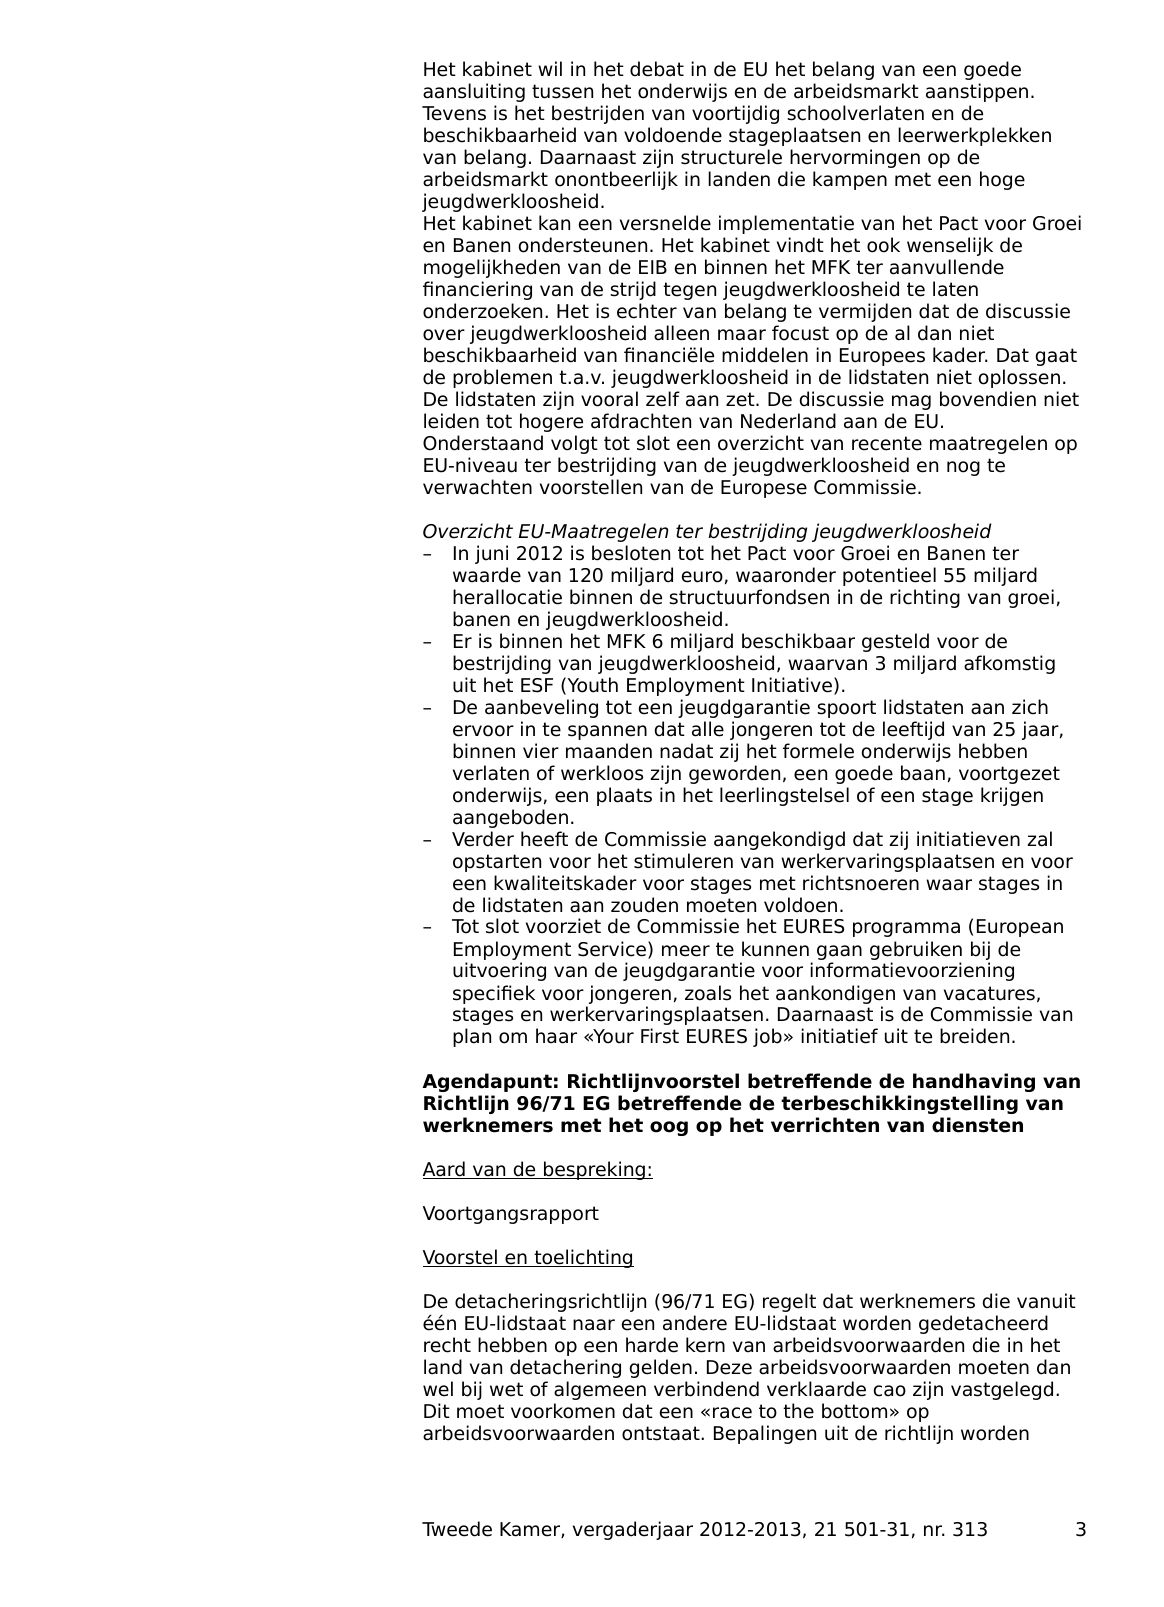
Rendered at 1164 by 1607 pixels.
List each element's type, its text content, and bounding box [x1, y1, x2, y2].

text Het kabinet wil in het debat in de EU het belang van een goede aansluiting tussen het onderwijs en de arbeidsmarkt aanstippen. Tevens is het bestrijden van voortijdig schoolverlaten en de beschikbaarheid van voldoende stageplaatsen en leerwerkplekken van belang. Daarnaast zijn structurele hervormingen op de arbeidsmarkt onontbeerlijk in landen die kampen met een hoge jeugdwerkloosheid. [422, 59, 1087, 213]
text Voortgangsrapport [422, 1203, 1087, 1225]
text De detacheringsrichtlijn (96/71 EG) regelt dat werknemers die vanuit één EU-lidstaat naar een andere EU-lidstaat worden gedetacheerd recht hebben op een harde kern van arbeidsvoorwaarden die in het land van detachering gelden. Deze arbeidsvoorwaarden moeten dan wel bij wet of algemeen verbindend verklaarde cao zijn vastgelegd. Dit moet voorkomen dat een «race to the bottom» op arbeidsvoorwaarden ontstaat. Bepalingen uit de richtlijn worden [422, 1291, 1087, 1445]
text Het kabinet kan een versnelde implementatie van het Pact voor Groei en Banen ondersteunen. Het kabinet vindt het ook wenselijk de mogelijkheden van de EIB en binnen het MFK ter aanvullende financiering van de strijd tegen jeugdwerkloosheid te laten onderzoeken. Het is echter van belang te vermijden dat de discussie over jeugdwerkloosheid alleen maar focust op de al dan niet beschikbaarheid van financiële middelen in Europees kader. Dat gaat de problemen t.a.v. jeugdwerkloosheid in de lidstaten niet oplossen. De lidstaten zijn vooral zelf aan zet. De discussie mag bovendien niet leiden tot hogere afdrachten van Nederland aan de EU. [422, 213, 1087, 433]
text – De aanbeveling tot een jeugdgarantie spoort lidstaten aan zich ervoor in te spannen dat alle jongeren tot de leeftijd van 25 jaar, binnen vier maanden nadat zij het formele onderwijs hebben verlaten of werkloos zijn geworden, een goede baan, voortgezet onderwijs, een plaats in het leerlingstelsel of een stage krijgen aangeboden. [422, 697, 1087, 828]
text – Verder heeft de Commissie aangekondigd dat zij initiatieven zal opstarten voor het stimuleren van werkervaringsplaatsen en voor een kwaliteitskader voor stages met richtsnoeren waar stages in de lidstaten aan zouden moeten voldoen. [422, 828, 1087, 916]
text – Er is binnen het MFK 6 miljard beschikbaar gesteld voor de bestrijding van jeugdwerkloosheid, waarvan 3 miljard afkomstig uit het ESF (Youth Employment Initiative). [422, 631, 1087, 697]
text – In juni 2012 is besloten tot het Pact voor Groei en Banen ter waarde van 120 miljard euro, waaronder potentieel 55 miljard herallocatie binnen de structuurfondsen in de richting van groei, banen en jeugdwerkloosheid. [422, 543, 1087, 631]
subtitle Voorstel en toelichting [422, 1247, 1087, 1269]
text – Tot slot voorziet de Commissie het EURES programma (European Employment Service) meer te kunnen gaan gebruiken bij de uitvoering van de jeugdgarantie voor informatievoorziening specifiek voor jongeren, zoals het aankondigen van vacatures, stages en werkervaringsplaatsen. Daarnaast is de Commissie van plan om haar «Your First EURES job» initiatief uit te breiden. [422, 916, 1087, 1048]
subtitle Agendapunt: Richtlijnvoorstel betreffende de handhaving van Richtlijn 96/71 EG betreffende de terbeschikkingstelling van werknemers met het oog op het verrichten van diensten [422, 1071, 1087, 1136]
subtitle Aard van de bespreking: [422, 1159, 1087, 1181]
text Onderstaand volgt tot slot een overzicht van recente maatregelen op EU-niveau ter bestrijding van de jeugdwerkloosheid en nog te verwachten voorstellen van de Europese Commissie. [422, 433, 1087, 499]
subtitle Overzicht EU-Maatregelen ter bestrijding jeugdwerkloosheid [422, 521, 1087, 543]
